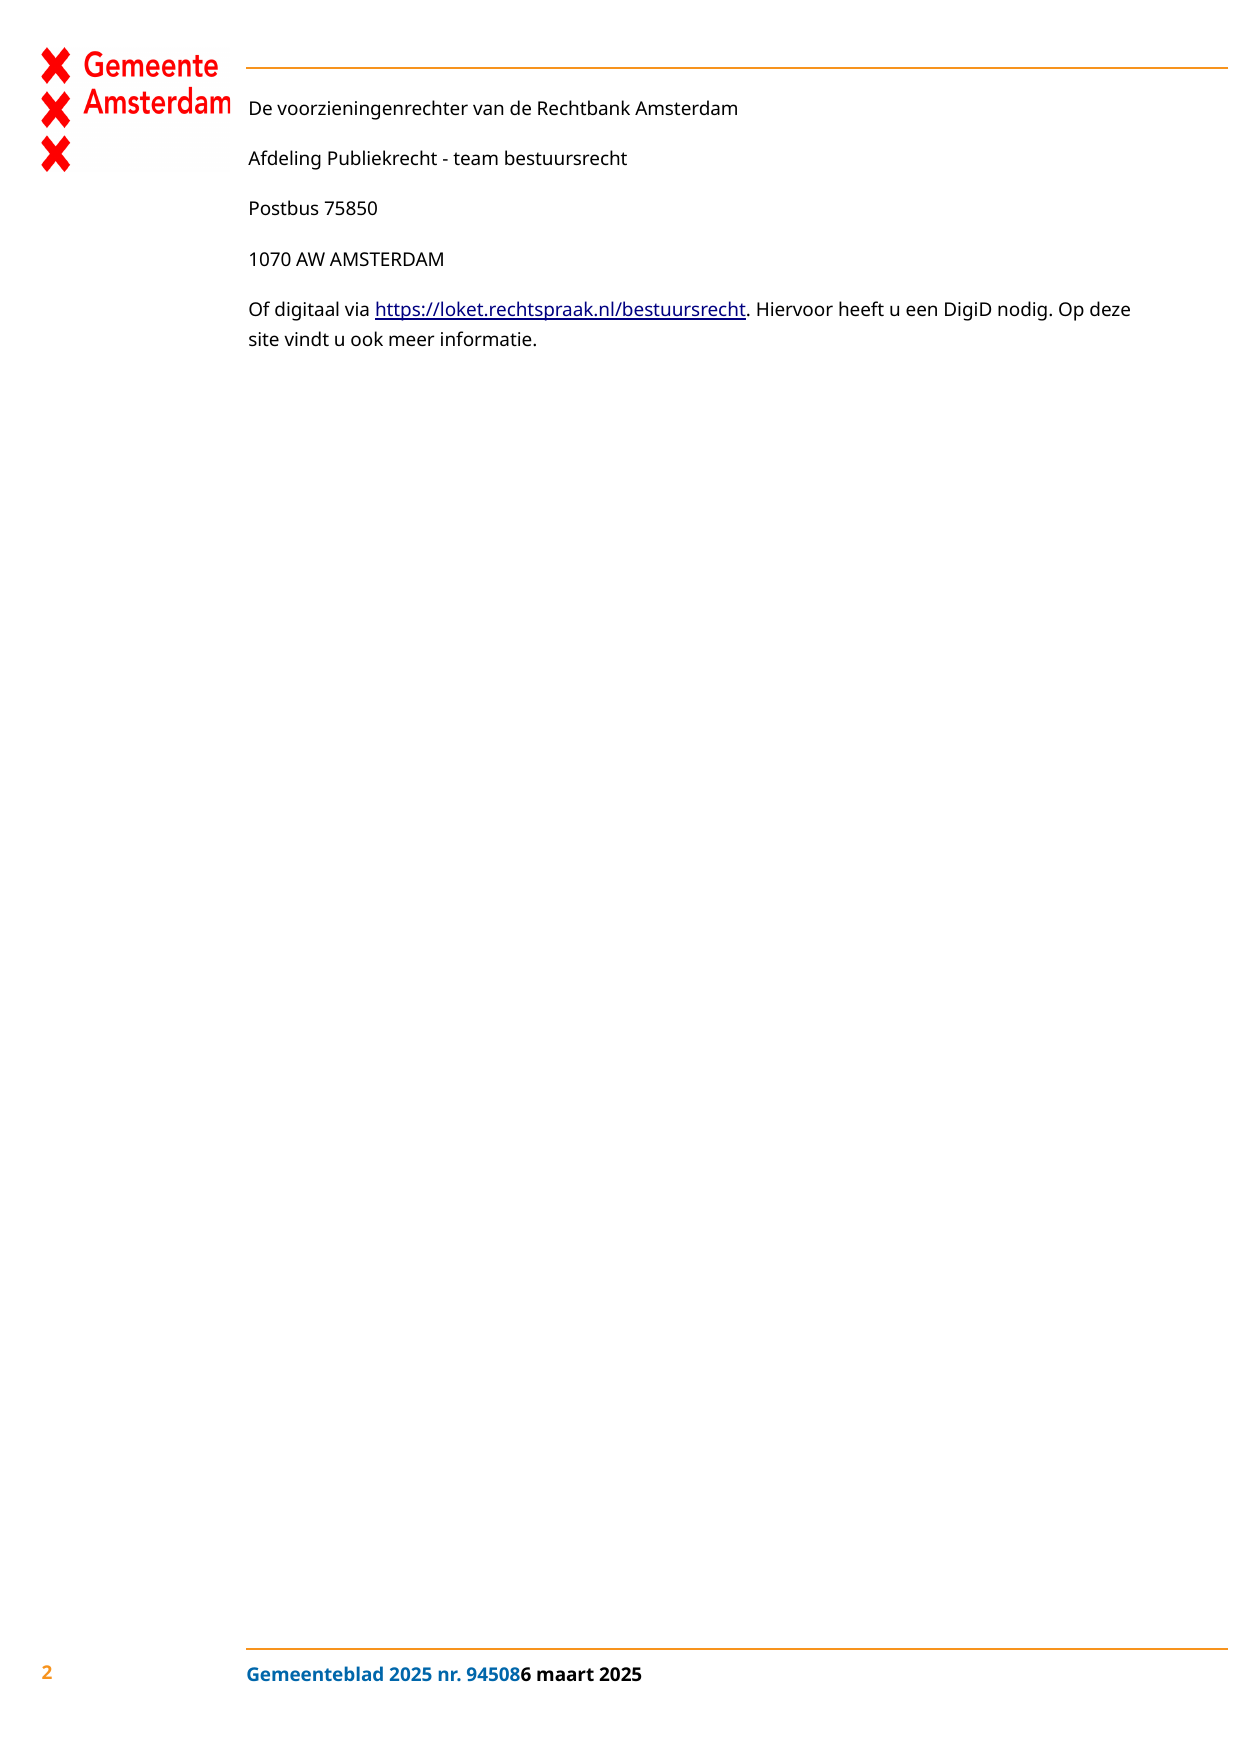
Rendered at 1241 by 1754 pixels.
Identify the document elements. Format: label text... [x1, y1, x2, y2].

text Afdeling Publiekrecht - team bestuursrecht [248, 145, 1152, 171]
text 1070 AW AMSTERDAM [248, 246, 1152, 272]
picture [41, 47, 231, 172]
text Of digitaal via https://loket.rechtspraak.nl/bestuursrecht. Hiervoor heeft u een DigiD nodig. Op deze site vindt u ook meer informatie. [248, 296, 1152, 352]
text De voorzieningenrechter van de Rechtbank Amsterdam [248, 95, 1152, 121]
text Postbus 75850 [248, 196, 1152, 221]
